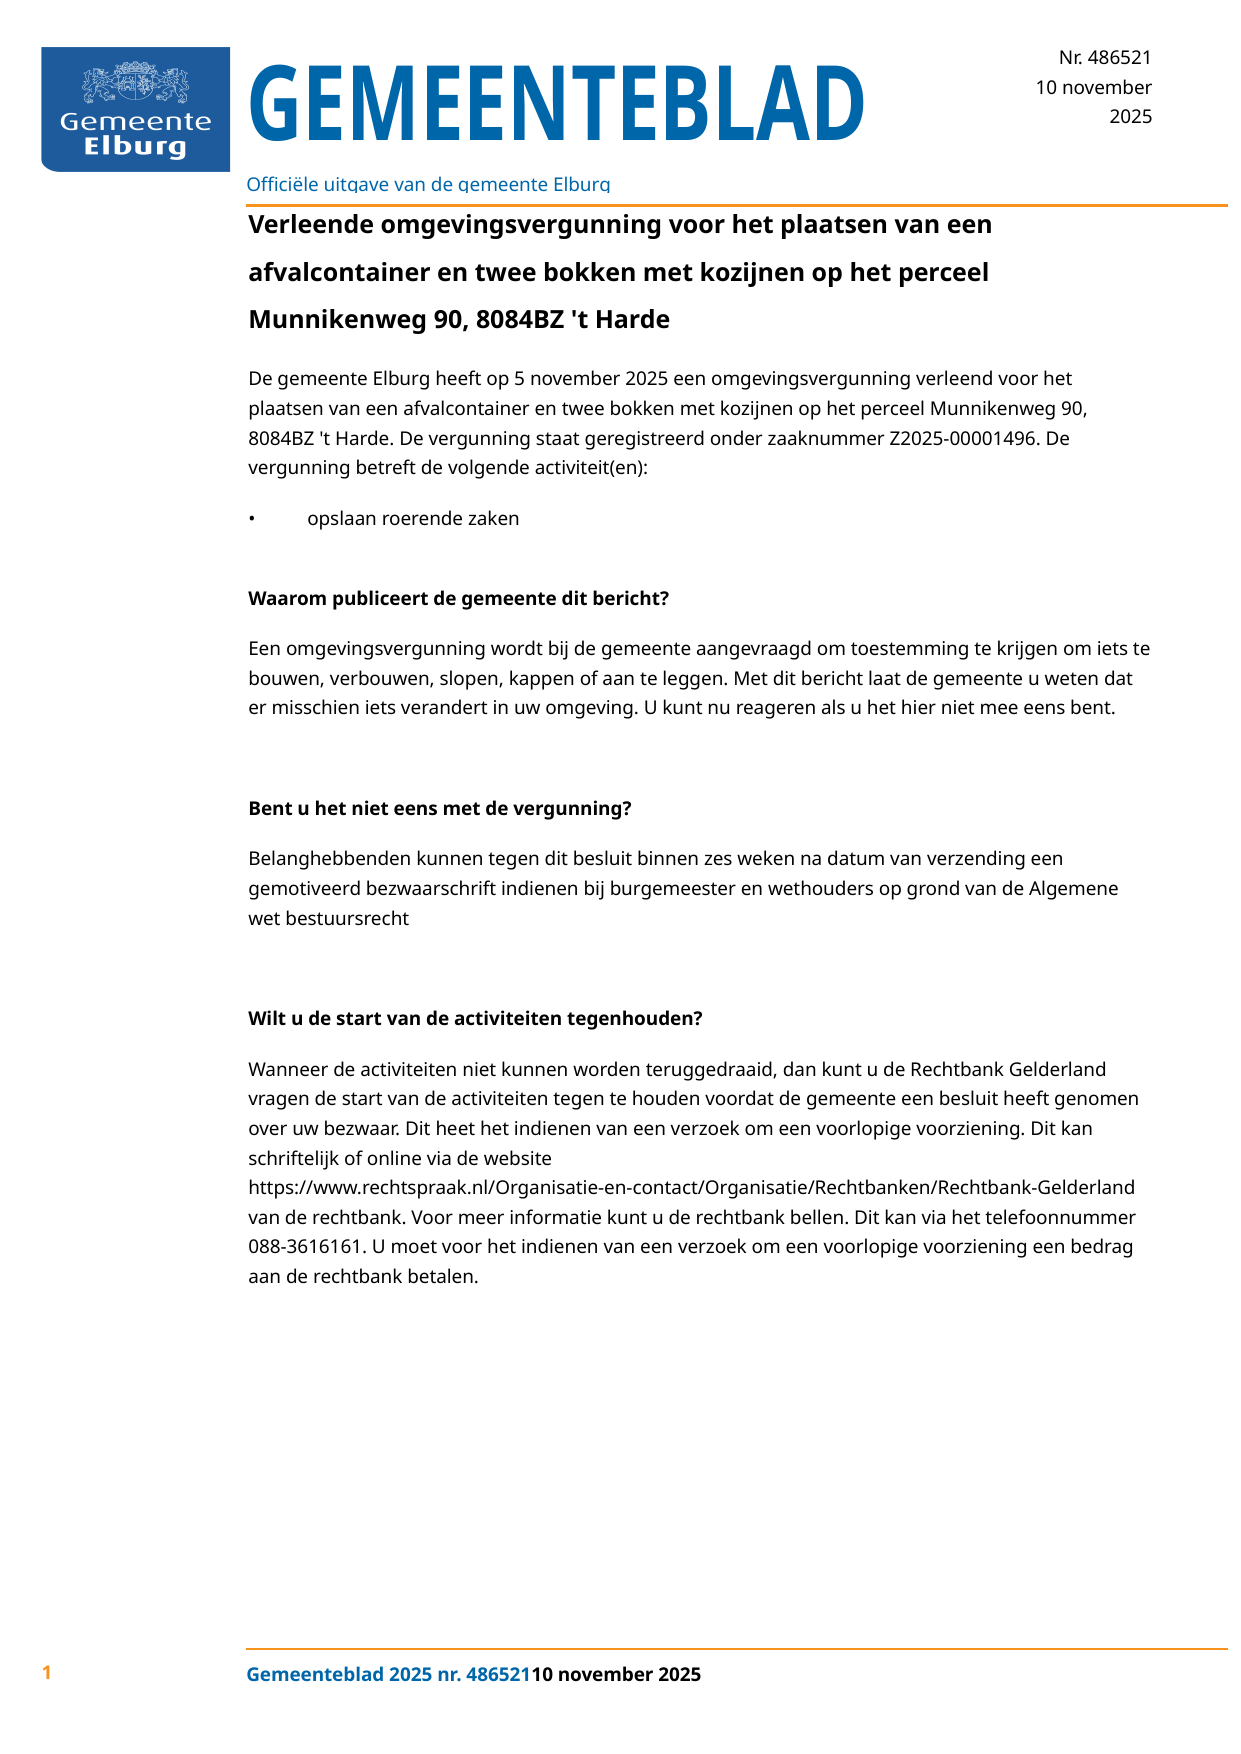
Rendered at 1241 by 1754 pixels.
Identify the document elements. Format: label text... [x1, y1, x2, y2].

list opslaan roerende zaken [248, 505, 1152, 530]
text Wanneer de activiteiten niet kunnen worden teruggedraaid, dan kunt u de Rechtbank Gelderland vragen de start van de activiteiten tegen te houden voordat de gemeente een besluit heeft genomen over uw bezwaar. Dit heet het indienen van een verzoek om een voorlopige voorziening. Dit kan schriftelijk of online via de website https://www.rechtspraak.nl/Organisatie-en-contact/Organisatie/Rechtbanken/Rechtbank-Gelderland van de rechtbank. Voor meer informatie kunt u de rechtbank bellen. Dit kan via het telefoonnummer 088-3616161. U moet voor het indienen van een verzoek om een voorlopige voorziening een bedrag aan de rechtbank betalen. [248, 1056, 1152, 1289]
text Wilt u de start van de activiteiten tegenhouden? [248, 1006, 1152, 1031]
text De gemeente Elburg heeft op 5 november 2025 een omgevingsvergunning verleend voor het plaatsen van een afvalcontainer en twee bokken met kozijnen op het perceel Munnikenweg 90, 8084BZ 't Harde. De vergunning staat geregistreerd onder zaaknummer Z2025-00001496. De vergunning betreft de volgende activiteit(en): [248, 366, 1152, 480]
text Belanghebbenden kunnen tegen dit besluit binnen zes weken na datum van verzending een gemotiveerd bezwaarschrift indienen bij burgemeester en wethouders op grond van de Algemene wet bestuursrecht [248, 846, 1152, 930]
text Een omgevingsvergunning wordt bij de gemeente aangevraagd om toestemming te krijgen om iets te bouwen, verbouwen, slopen, kappen of aan te leggen. Met dit bericht laat de gemeente u weten dat er misschien iets verandert in uw omgeving. U kunt nu reageren als u het hier niet mee eens bent. [248, 635, 1152, 720]
picture [41, 47, 231, 172]
text Bent u het niet eens met de vergunning? [248, 795, 1152, 821]
text Verleende omgevingsvergunning voor het plaatsen van een afvalcontainer en twee bokken met kozijnen op het perceel Munnikenweg 90, 8084BZ 't Harde [248, 207, 1152, 336]
text Waarom publiceert de gemeente dit bericht? [248, 585, 1152, 610]
